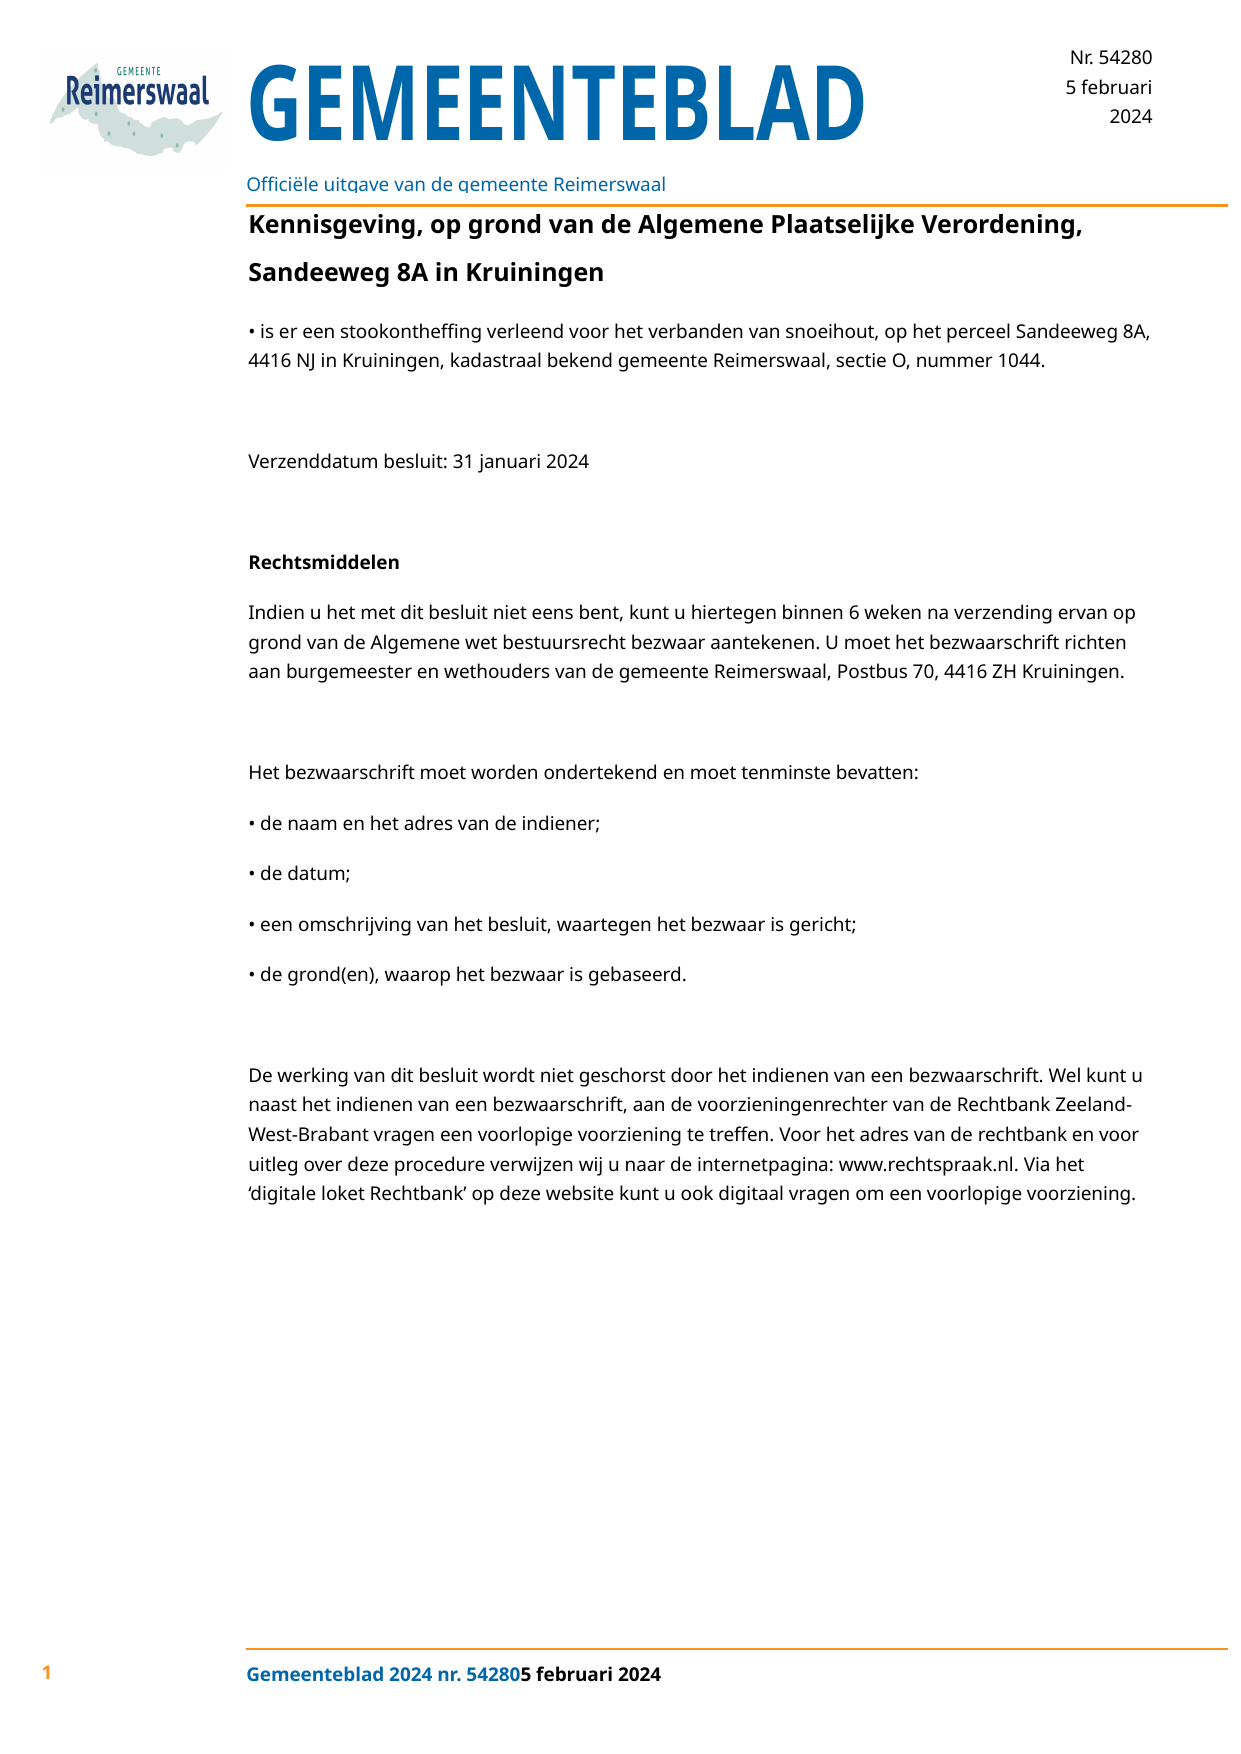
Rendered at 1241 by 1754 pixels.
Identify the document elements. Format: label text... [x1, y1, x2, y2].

text Indien u het met dit besluit niet eens bent, kunt u hiertegen binnen 6 weken na verzending ervan op grond van de Algemene wet bestuursrecht bezwaar aantekenen. U moet het bezwaarschrift richten aan burgemeester en wethouders van de gemeente Reimerswaal, Postbus 70, 4416 ZH Kruiningen. [248, 599, 1152, 684]
text Kennisgeving, op grond van de Algemene Plaatselijke Verordening, Sandeeweg 8A in Kruiningen [248, 207, 1152, 288]
text • de grond(en), waarop het bezwaar is gebaseerd. [248, 961, 1152, 987]
text Het bezwaarschrift moet worden ondertekend en moet tenminste bevatten: [248, 759, 1152, 785]
text • de naam en het adres van de indiener; [248, 810, 1152, 836]
text Rechtsmiddelen [248, 549, 1152, 575]
text Verzenddatum besluit: 31 januari 2024 [248, 448, 1152, 474]
text • de datum; [248, 860, 1152, 886]
picture [41, 47, 231, 172]
text • een omschrijving van het besluit, waartegen het bezwaar is gericht; [248, 911, 1152, 937]
text De werking van dit besluit wordt niet geschorst door het indienen van een bezwaarschrift. Wel kunt u naast het indienen van een bezwaarschrift, aan de voorzieningenrechter van de Rechtbank Zeeland-West-Brabant vragen een voorlopige voorziening te treffen. Voor het adres van de rechtbank en voor uitleg over deze procedure verwijzen wij u naar de internetpagina: www.rechtspraak.nl. Via het ‘digitale loket Rechtbank’ op deze website kunt u ook digitaal vragen om een voorlopige voorziening. [248, 1062, 1152, 1206]
text • is er een stookontheffing verleend voor het verbanden van snoeihout, op het perceel Sandeeweg 8A, 4416 NJ in Kruiningen, kadastraal bekend gemeente Reimerswaal, sectie O, nummer 1044. [248, 318, 1152, 373]
